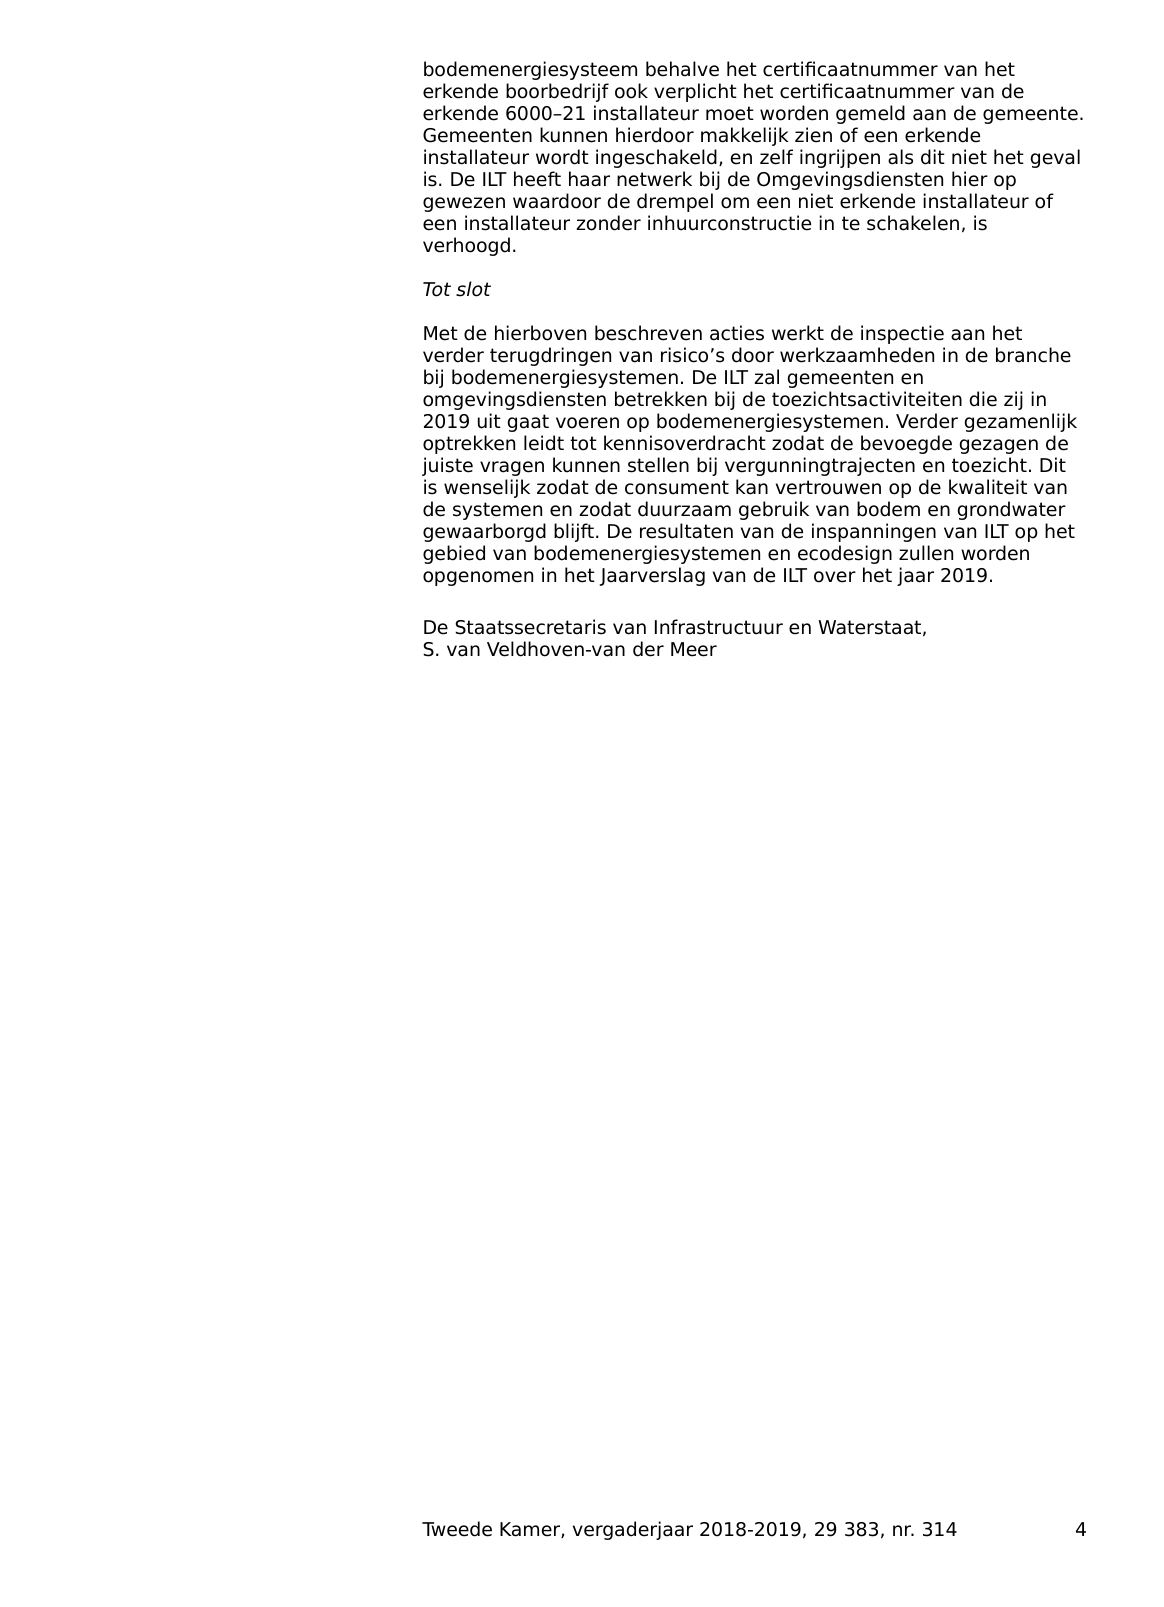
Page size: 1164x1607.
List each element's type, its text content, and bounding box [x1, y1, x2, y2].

subtitle Tot slot [422, 279, 1087, 301]
text bodemenergiesysteem behalve het certificaatnummer van het erkende boorbedrijf ook verplicht het certificaatnummer van de erkende 6000–21 installateur moet worden gemeld aan de gemeente. Gemeenten kunnen hierdoor makkelijk zien of een erkende installateur wordt ingeschakeld, en zelf ingrijpen als dit niet het geval is. De ILT heeft haar netwerk bij de Omgevingsdiensten hier op gewezen waardoor de drempel om een niet erkende installateur of een installateur zonder inhuurconstructie in te schakelen, is verhoogd. [422, 59, 1087, 257]
text Met de hierboven beschreven acties werkt de inspectie aan het verder terugdringen van risico’s door werkzaamheden in de branche bij bodemenergiesystemen. De ILT zal gemeenten en omgevingsdiensten betrekken bij de toezichtsactiviteiten die zij in 2019 uit gaat voeren op bodemenergiesystemen. Verder gezamenlijk optrekken leidt tot kennisoverdracht zodat de bevoegde gezagen de juiste vragen kunnen stellen bij vergunningtrajecten en toezicht. Dit is wenselijk zodat de consument kan vertrouwen op de kwaliteit van de systemen en zodat duurzaam gebruik van bodem en grondwater gewaarborgd blijft. De resultaten van de inspanningen van ILT op het gebied van bodemenergiesystemen en ecodesign zullen worden opgenomen in het Jaarverslag van de ILT over het jaar 2019. [422, 323, 1087, 587]
text De Staatssecretaris van Infrastructuur en Waterstaat, S. van Veldhoven-van der Meer [422, 617, 1087, 661]
